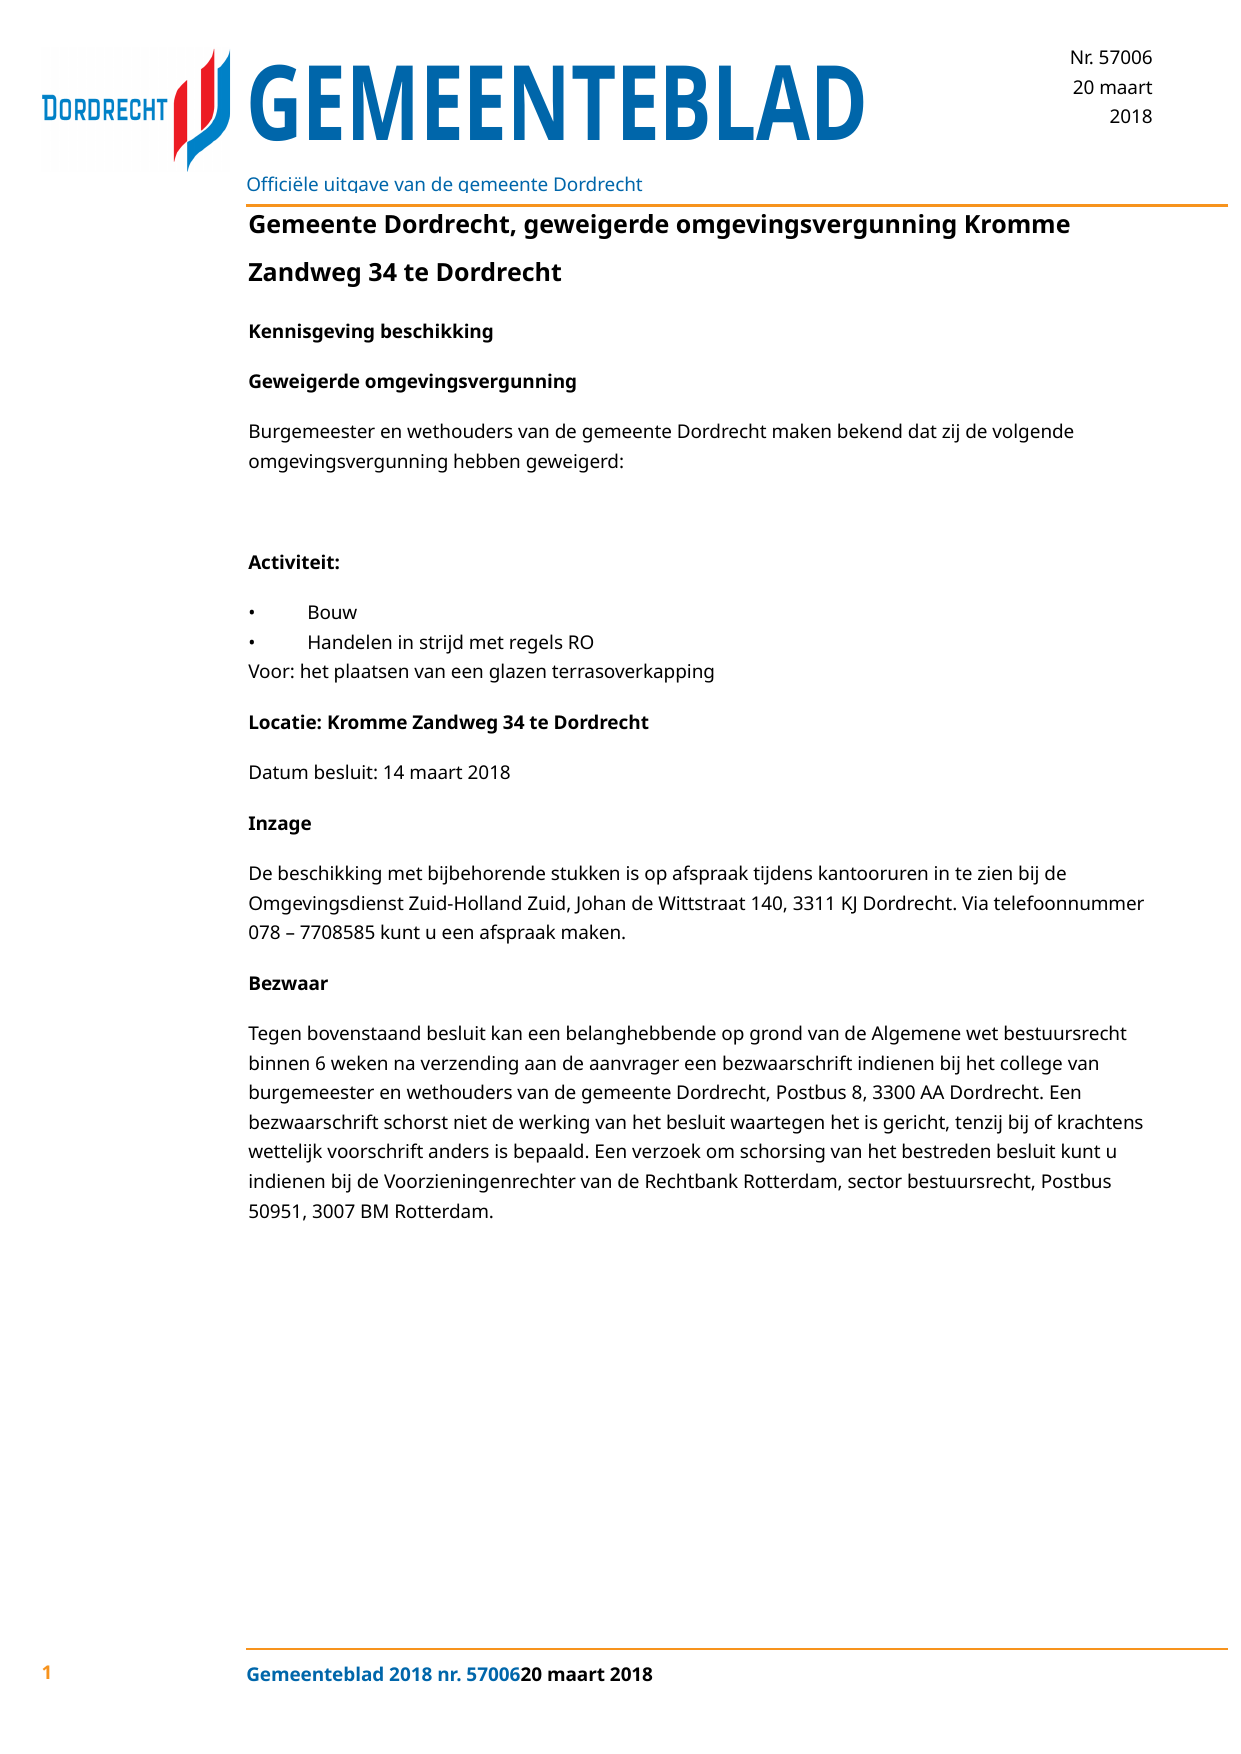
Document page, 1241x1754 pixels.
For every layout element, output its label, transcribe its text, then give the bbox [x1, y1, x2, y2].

picture [41, 47, 231, 172]
list Handelen in strijd met regels RO [248, 629, 1152, 655]
list Bouw [248, 599, 1152, 625]
text Tegen bovenstaand besluit kan een belanghebbende op grond van de Algemene wet bestuursrecht binnen 6 weken na verzending aan de aanvrager een bezwaarschrift indienen bij het college van burgemeester en wethouders van de gemeente Dordrecht, Postbus 8, 3300 AA Dordrecht. Een bezwaarschrift schorst niet de werking van het besluit waartegen het is gericht, tenzij bij of krachtens wettelijk voorschrift anders is bepaald. Een verzoek om schorsing van het bestreden besluit kunt u indienen bij de Voorzieningenrechter van de Rechtbank Rotterdam, sector bestuursrecht, Postbus 50951, 3007 BM Rotterdam. [248, 1020, 1152, 1224]
text Datum besluit: 14 maart 2018 [248, 759, 1152, 785]
text Geweigerde omgevingsvergunning [248, 368, 1152, 394]
text Bezwaar [248, 970, 1152, 996]
text Gemeente Dordrecht, geweigerde omgevingsvergunning Kromme Zandweg 34 te Dordrecht [248, 207, 1152, 288]
text Inzage [248, 810, 1152, 836]
text Burgemeester en wethouders van de gemeente Dordrecht maken bekend dat zij de volgende omgevingsvergunning hebben geweigerd: [248, 419, 1152, 474]
text De beschikking met bijbehorende stukken is op afspraak tijdens kantooruren in te zien bij de Omgevingsdienst Zuid-Holland Zuid, Johan de Wittstraat 140, 3311 KJ Dordrecht. Via telefoonnummer 078 – 7708585 kunt u een afspraak maken. [248, 860, 1152, 945]
text Kennisgeving beschikking [248, 318, 1152, 344]
text Locatie: Kromme Zandweg 34 te Dordrecht [248, 709, 1152, 735]
text Activiteit: [248, 549, 1152, 575]
text Voor: het plaatsen van een glazen terrasoverkapping [248, 659, 1152, 684]
